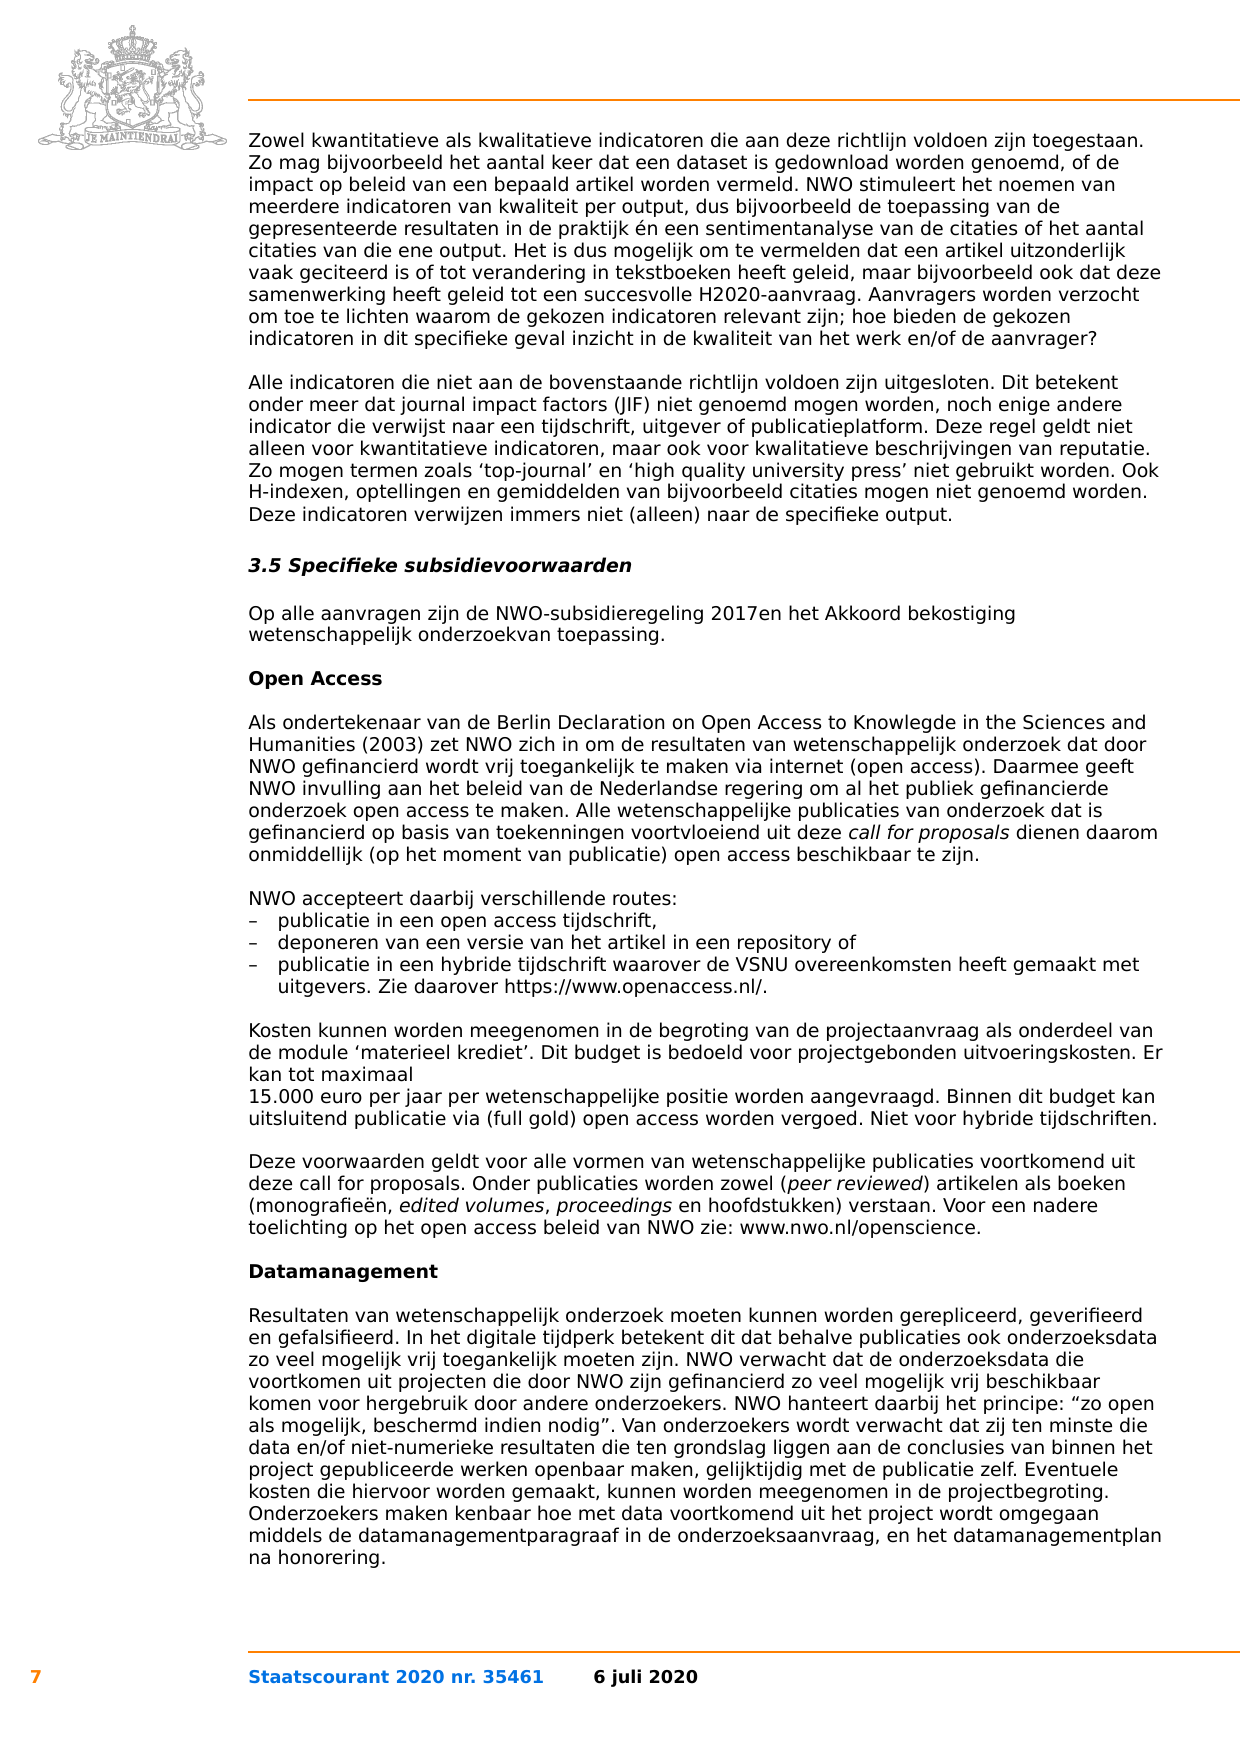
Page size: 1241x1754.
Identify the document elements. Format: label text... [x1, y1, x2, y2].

picture [38, 25, 227, 150]
text Alle indicatoren die niet aan de bovenstaande richtlijn voldoen zijn uitgesloten. Dit betekent onder meer dat journal impact factors (JIF) niet genoemd mogen worden, noch enige andere indicator die verwijst naar een tijdschrift, uitgever of publicatieplatform. Deze regel geldt niet alleen voor kwantitatieve indicatoren, maar ook voor kwalitatieve beschrijvingen van reputatie. Zo mogen termen zoals ‘top-journal’ en ‘high quality university press’ niet gebruikt worden. Ook H-indexen, optellingen en gemiddelden van bijvoorbeeld citaties mogen niet genoemd worden. Deze indicatoren verwijzen immers niet (alleen) naar de specifieke output. [248, 372, 1163, 525]
text – publicatie in een hybride tijdschrift waarover de VSNU overeenkomsten heeft gemaakt met uitgevers. Zie daarover https://www.openaccess.nl/. [248, 954, 1163, 998]
text 15.000 euro per jaar per wetenschappelijke positie worden aangevraagd. Binnen dit budget kan uitsluitend publicatie via (full gold) open access worden vergoed. Niet voor hybride tijdschriften. [248, 1086, 1163, 1129]
text Als ondertekenaar van de Berlin Declaration on Open Access to Knowlegde in the Sciences and Humanities (2003) zet NWO zich in om de resultaten van wetenschappelijk onderzoek dat door NWO gefinancierd wordt vrij toegankelijk te maken via internet (open access). Daarmee geeft NWO invulling aan het beleid van de Nederlandse regering om al het publiek gefinancierde onderzoek open access te maken. Alle wetenschappelijke publicaties van onderzoek dat is gefinancierd op basis van toekenningen voortvloeiend uit deze call for proposals dienen daarom onmiddellijk (op het moment van publicatie) open access beschikbaar te zijn. [248, 712, 1163, 866]
text Op alle aanvragen zijn de NWO-subsidieregeling 2017en het Akkoord bekostiging wetenschappelijk onderzoekvan toepassing. [248, 602, 1163, 646]
subtitle 3.5 Specifieke subsidievoorwaarden [248, 555, 1163, 577]
text Resultaten van wetenschappelijk onderzoek moeten kunnen worden gerepliceerd, geverifieerd en gefalsifieerd. In het digitale tijdperk betekent dit dat behalve publicaties ook onderzoeksdata zo veel mogelijk vrij toegankelijk moeten zijn. NWO verwacht dat de onderzoeksdata die voortkomen uit projecten die door NWO zijn gefinancierd zo veel mogelijk vrij beschikbaar komen voor hergebruik door andere onderzoekers. NWO hanteert daarbij het principe: “zo open als mogelijk, beschermd indien nodig”. Van onderzoekers wordt verwacht dat zij ten minste die data en/of niet-numerieke resultaten die ten grondslag liggen aan de conclusies van binnen het project gepubliceerde werken openbaar maken, gelijktijdig met de publicatie zelf. Eventuele kosten die hiervoor worden gemaakt, kunnen worden meegenomen in de projectbegroting. Onderzoekers maken kenbaar hoe met data voortkomend uit het project wordt omgegaan middels de datamanagementparagraaf in de onderzoeksaanvraag, en het datamanagementplan na honorering. [248, 1305, 1163, 1569]
text Zowel kwantitatieve als kwalitatieve indicatoren die aan deze richtlijn voldoen zijn toegestaan. Zo mag bijvoorbeeld het aantal keer dat een dataset is gedownload worden genoemd, of de impact op beleid van een bepaald artikel worden vermeld. NWO stimuleert het noemen van meerdere indicatoren van kwaliteit per output, dus bijvoorbeeld de toepassing van de gepresenteerde resultaten in de praktijk én een sentimentanalyse van de citaties of het aantal citaties van die ene output. Het is dus mogelijk om te vermelden dat een artikel uitzonderlijk vaak geciteerd is of tot verandering in tekstboeken heeft geleid, maar bijvoorbeeld ook dat deze samenwerking heeft geleid tot een succesvolle H2020-aanvraag. Aanvragers worden verzocht om toe te lichten waarom de gekozen indicatoren relevant zijn; hoe bieden de gekozen indicatoren in dit specifieke geval inzicht in de kwaliteit van het werk en/of de aanvrager? [248, 130, 1163, 350]
text – deponeren van een versie van het artikel in een repository of [248, 932, 1163, 954]
subtitle Open Access [248, 668, 1163, 690]
subtitle Datamanagement [248, 1261, 1163, 1283]
text NWO accepteert daarbij verschillende routes: [248, 888, 1163, 910]
text – publicatie in een open access tijdschrift, [248, 910, 1163, 932]
text Kosten kunnen worden meegenomen in de begroting van de projectaanvraag als onderdeel van de module ‘materieel krediet’. Dit budget is bedoeld voor projectgebonden uitvoeringskosten. Er kan tot maximaal [248, 1019, 1163, 1086]
text Deze voorwaarden geldt voor alle vormen van wetenschappelijke publicaties voortkomend uit deze call for proposals. Onder publicaties worden zowel (peer reviewed) artikelen als boeken (monografieën, edited volumes, proceedings en hoofdstukken) verstaan. Voor een nadere toelichting op het open access beleid van NWO zie: www.nwo.nl/openscience. [248, 1151, 1163, 1239]
